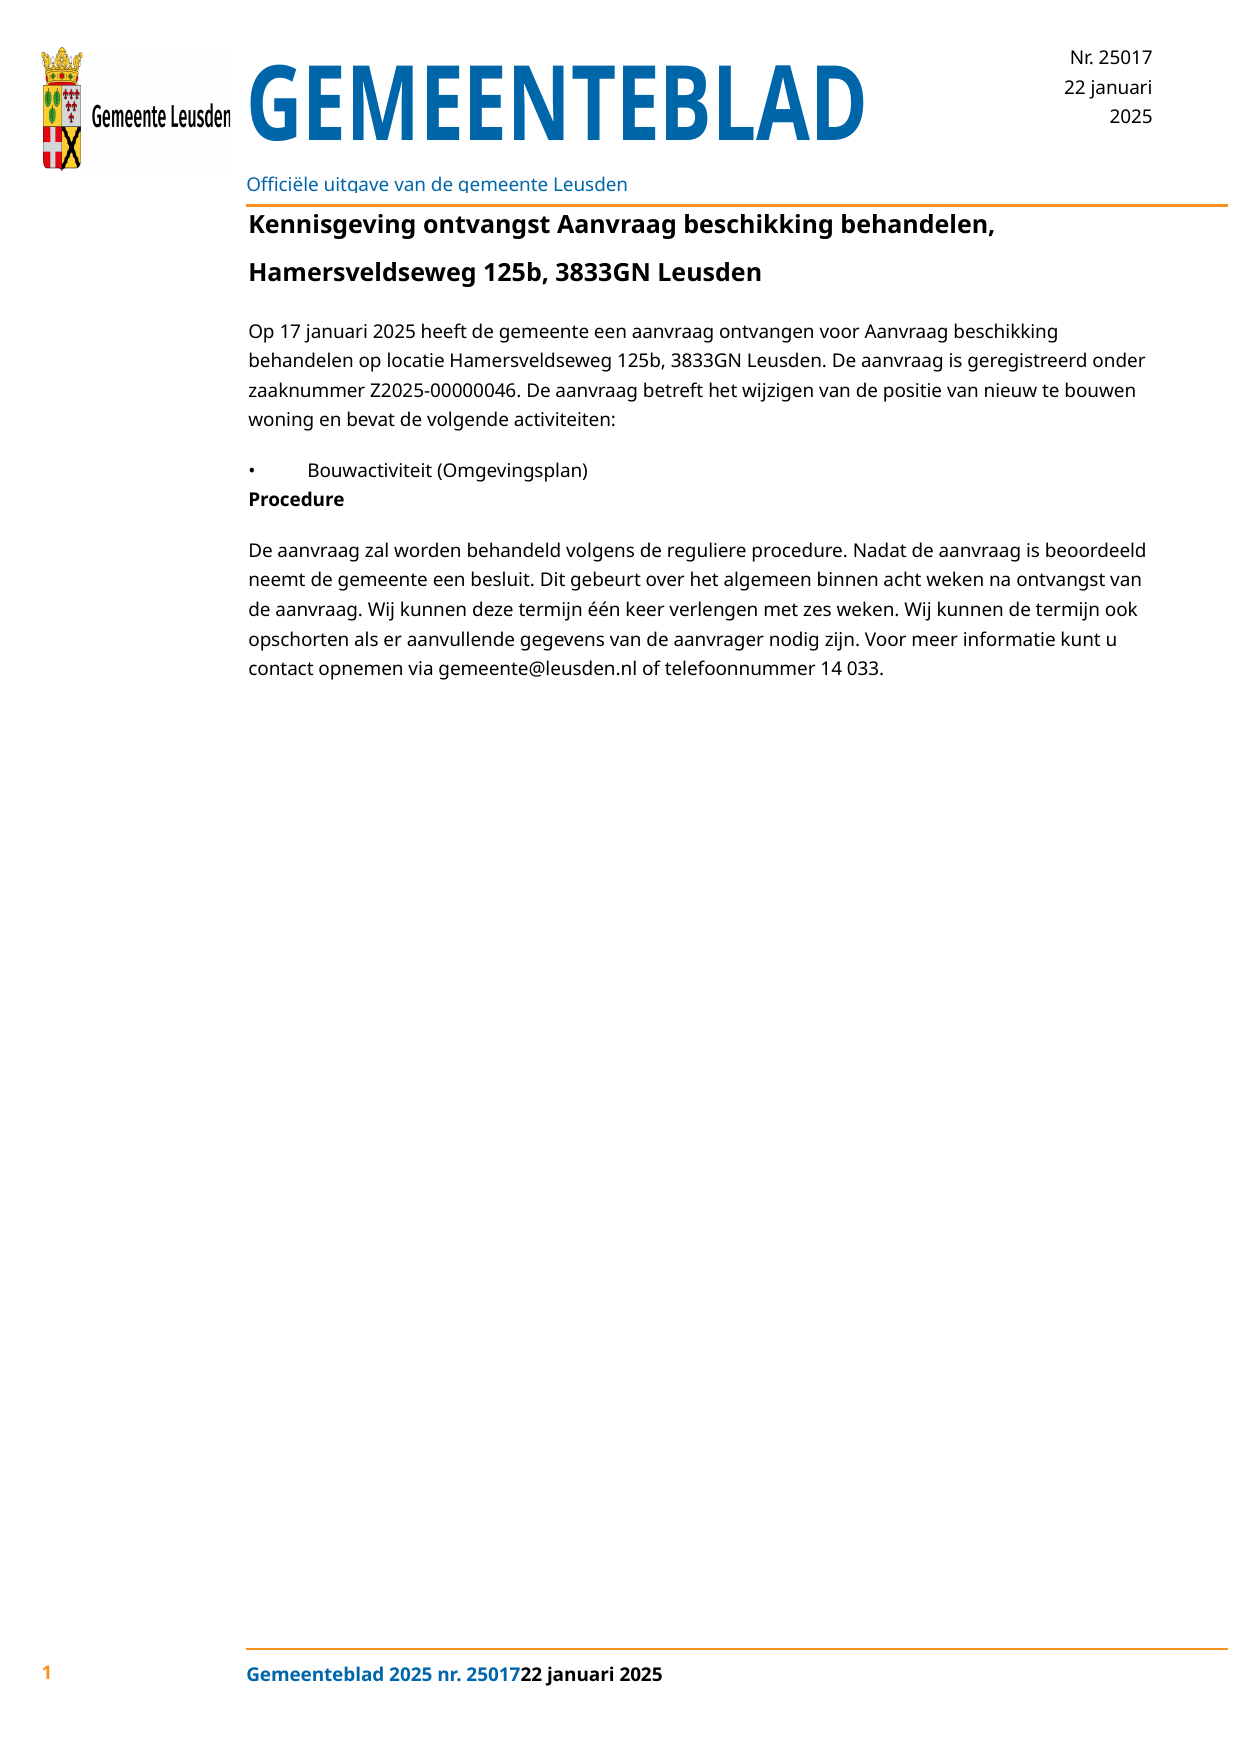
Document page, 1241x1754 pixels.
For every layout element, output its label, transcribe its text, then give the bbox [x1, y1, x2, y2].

text De aanvraag zal worden behandeld volgens de reguliere procedure. Nadat de aanvraag is beoordeeld neemt de gemeente een besluit. Dit gebeurt over het algemeen binnen acht weken na ontvangst van de aanvraag. Wij kunnen deze termijn één keer verlengen met zes weken. Wij kunnen de termijn ook opschorten als er aanvullende gegevens van de aanvrager nodig zijn. Voor meer informatie kunt u contact opnemen via gemeente@leusden.nl of telefoonnummer 14 033. [248, 537, 1152, 681]
text Procedure [248, 487, 1152, 512]
list Bouwactiviteit (Omgevingsplan) [248, 457, 1152, 483]
text Op 17 januari 2025 heeft de gemeente een aanvraag ontvangen voor Aanvraag beschikking behandelen op locatie Hamersveldseweg 125b, 3833GN Leusden. De aanvraag is geregistreerd onder zaaknummer Z2025-00000046. De aanvraag betreft het wijzigen van de positie van nieuw te bouwen woning en bevat de volgende activiteiten: [248, 318, 1152, 432]
picture [41, 47, 231, 172]
text Kennisgeving ontvangst Aanvraag beschikking behandelen, Hamersveldseweg 125b, 3833GN Leusden [248, 207, 1152, 288]
